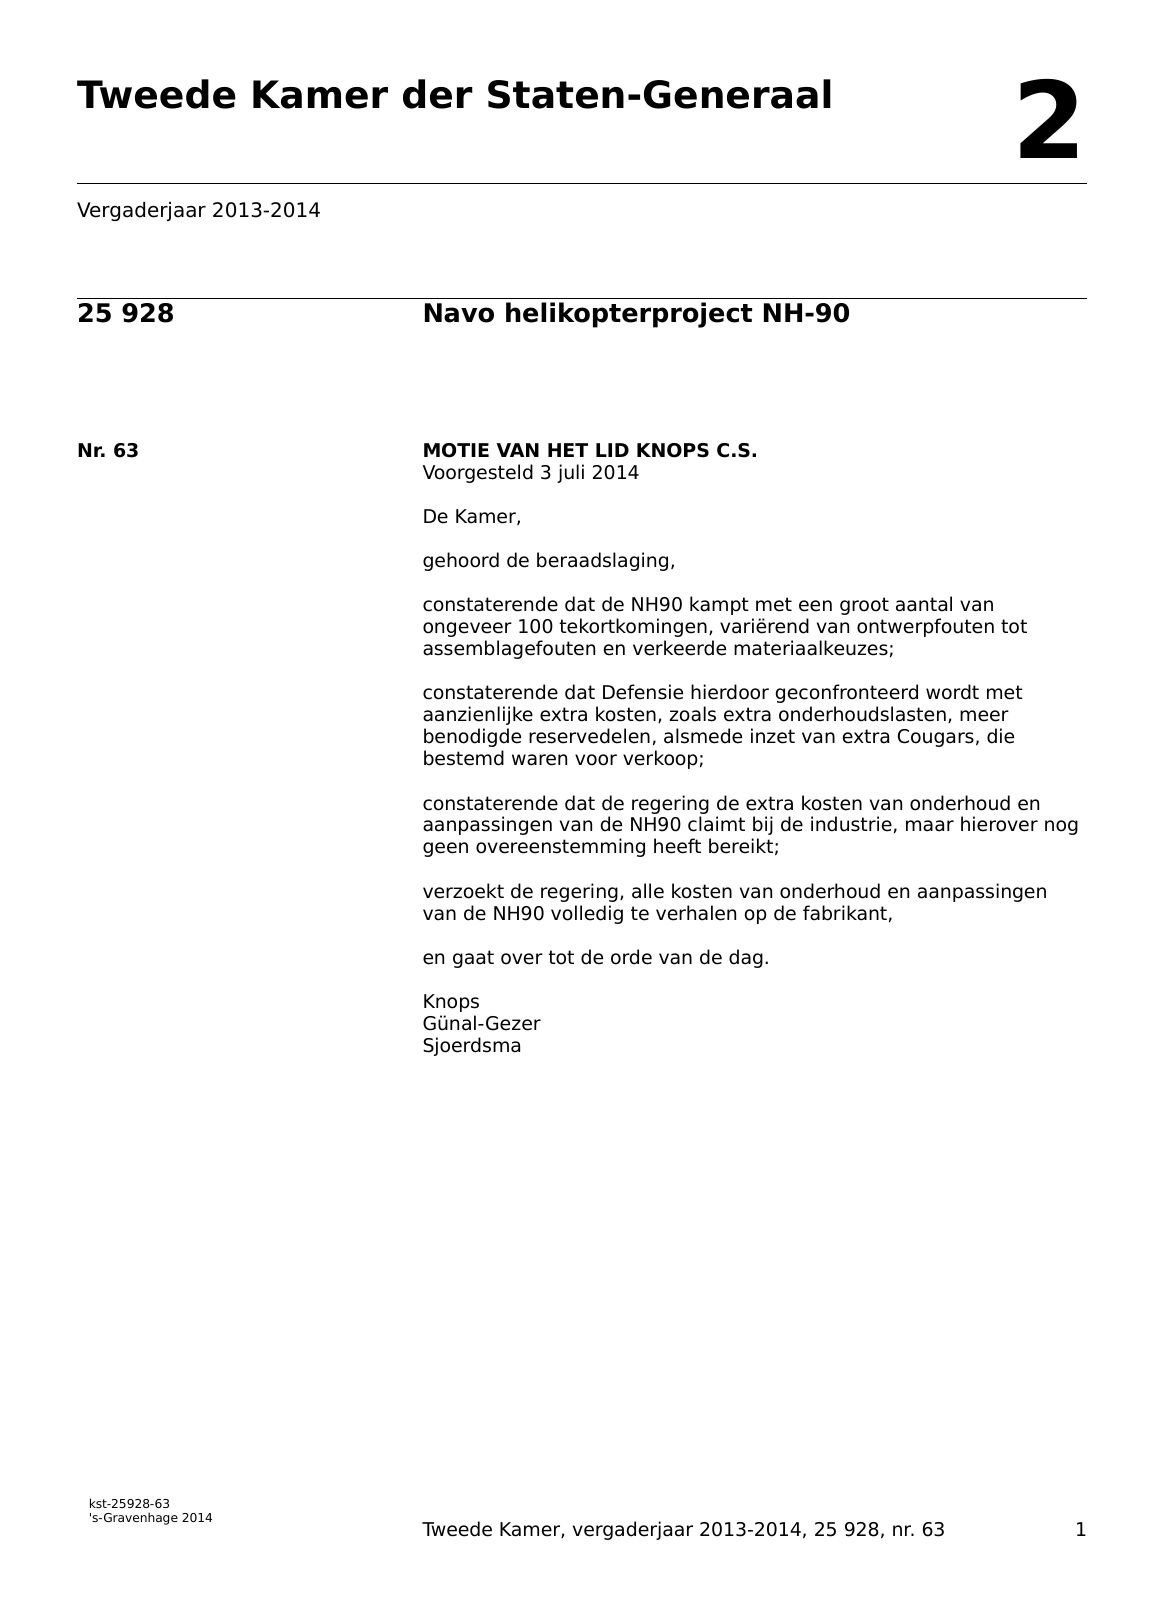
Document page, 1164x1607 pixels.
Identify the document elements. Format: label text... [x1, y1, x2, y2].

text constaterende dat Defensie hierdoor geconfronteerd wordt met aanzienlijke extra kosten, zoals extra onderhoudslasten, meer benodigde reservedelen, alsmede inzet van extra Cougars, die bestemd waren voor verkoop; [422, 682, 1087, 770]
text constaterende dat de NH90 kampt met een groot aantal van ongeveer 100 tekortkomingen, variërend van ontwerpfouten tot assemblagefouten en verkeerde materiaalkeuzes; [422, 594, 1087, 660]
text constaterende dat de regering de extra kosten van onderhoud en aanpassingen van de NH90 claimt bij de industrie, maar hierover nog geen overeenstemming heeft bereikt; [422, 792, 1087, 858]
text Sjoerdsma [422, 1035, 1087, 1057]
table_header Tweede Kamer der Staten-Generaal [77, 59, 886, 183]
text Voorgesteld 3 juli 2014 [422, 462, 1087, 484]
text De Kamer, [422, 506, 1087, 528]
text kst-25928-63 [88, 1497, 323, 1511]
subtitle Nr. 63 MOTIE VAN HET LID KNOPS C.S. [77, 440, 1087, 462]
text gehoord de beraadslaging, [422, 550, 1087, 572]
text verzoekt de regering, alle kosten van onderhoud en aanpassingen van de NH90 volledig te verhalen op de fabrikant, [422, 881, 1087, 924]
text en gaat over tot de orde van de dag. [422, 947, 1087, 969]
text Günal-Gezer [422, 1013, 1087, 1035]
table_header 2 [886, 59, 1087, 183]
text Knops [422, 991, 1087, 1013]
text 's-Gravenhage 2014 [88, 1511, 323, 1525]
subtitle 25 928 Navo helikopterproject NH-90 [77, 299, 1087, 329]
table_cell Vergaderjaar 2013-2014 [77, 184, 1087, 298]
